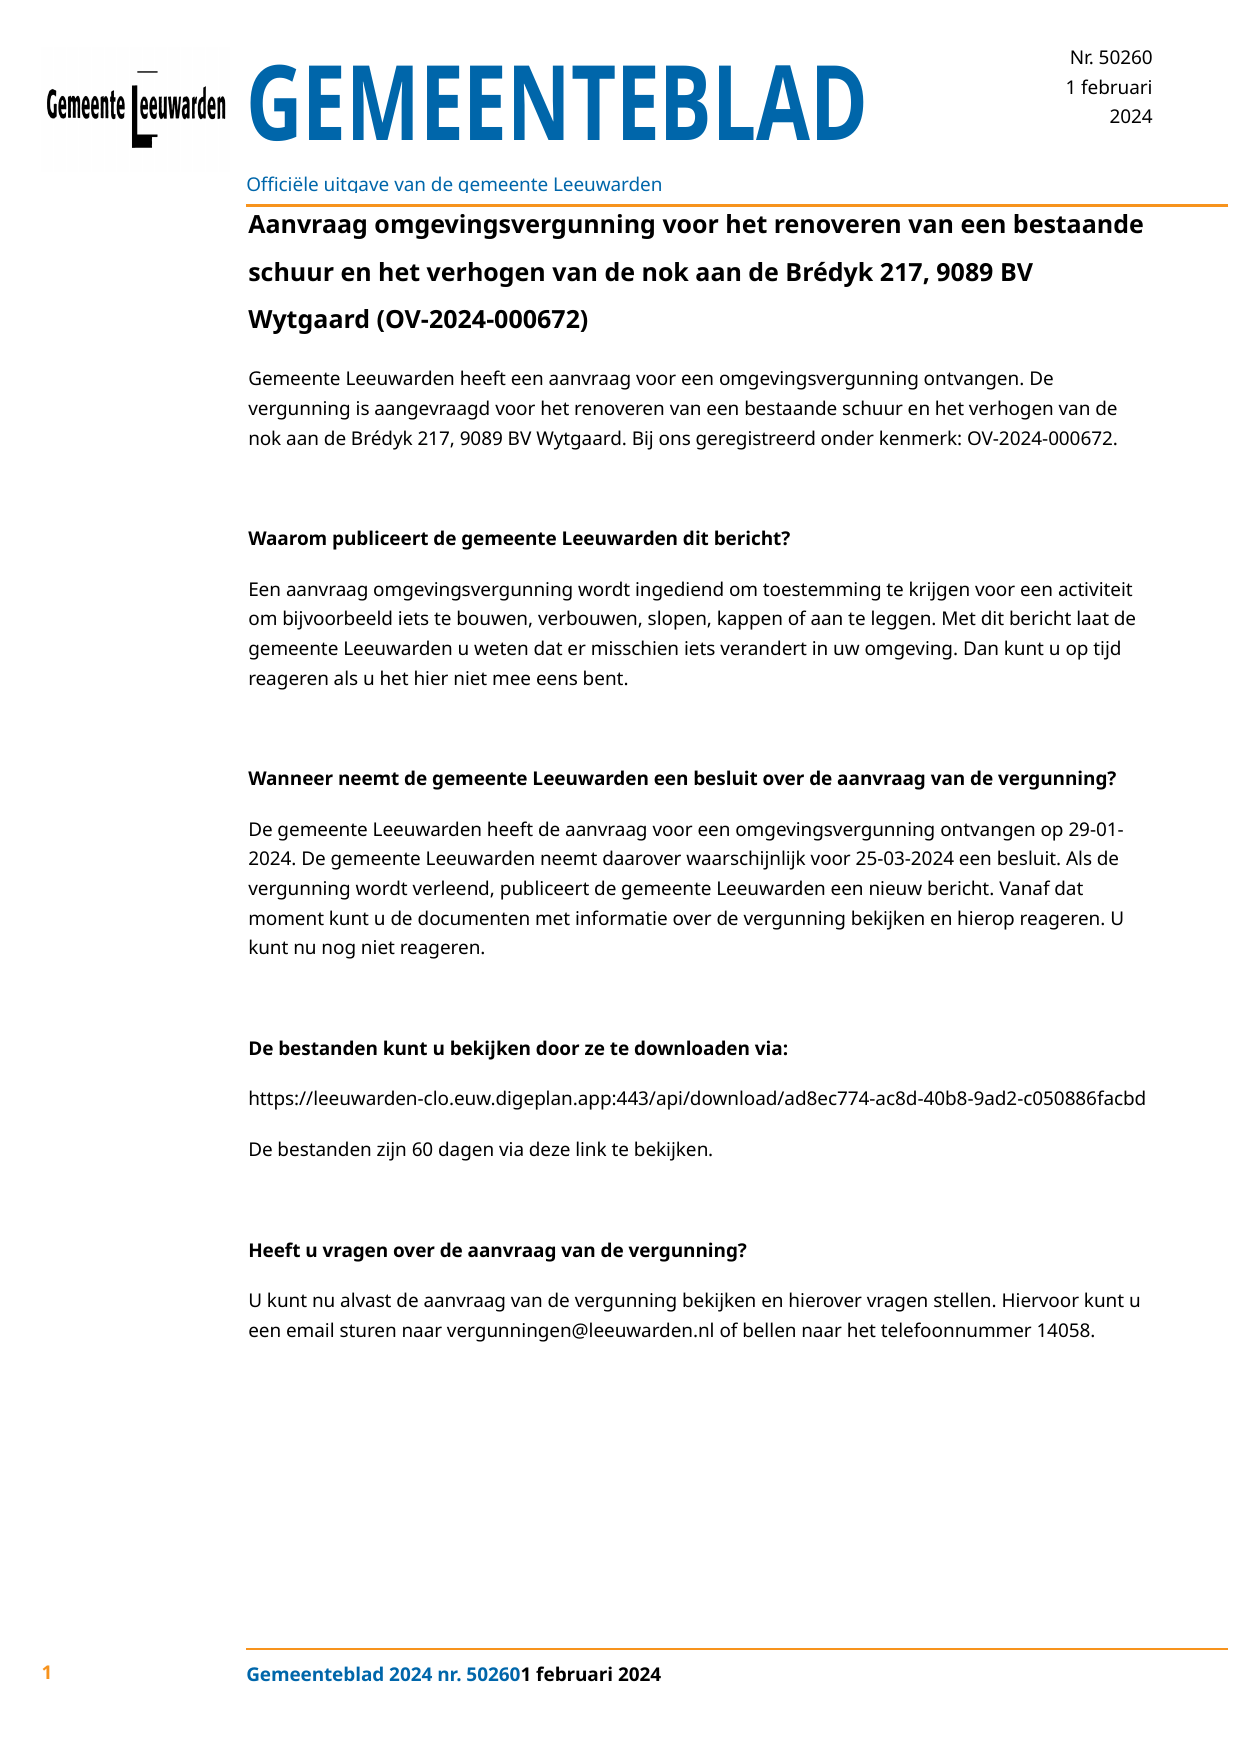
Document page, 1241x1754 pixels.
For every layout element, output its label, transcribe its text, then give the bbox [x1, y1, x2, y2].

text Wanneer neemt de gemeente Leeuwarden een besluit over de aanvraag van de vergunning? [248, 766, 1152, 791]
text De bestanden kunt u bekijken door ze te downloaden via: [248, 1035, 1152, 1061]
text De bestanden zijn 60 dagen via deze link te bekijken. [248, 1136, 1152, 1162]
picture [41, 47, 231, 172]
text De gemeente Leeuwarden heeft de aanvraag voor een omgevingsvergunning ontvangen op 29-01-2024. De gemeente Leeuwarden neemt daarover waarschijnlijk voor 25-03-2024 een besluit. Als de vergunning wordt verleend, publiceert de gemeente Leeuwarden een nieuw bericht. Vanaf dat moment kunt u de documenten met informatie over de vergunning bekijken en hierop reageren. U kunt nu nog niet reageren. [248, 816, 1152, 960]
text Heeft u vragen over de aanvraag van de vergunning? [248, 1237, 1152, 1262]
text Aanvraag omgevingsvergunning voor het renoveren van een bestaande schuur en het verhogen van de nok aan de Brédyk 217, 9089 BV Wytgaard (OV-2024-000672) [248, 207, 1152, 336]
text Een aanvraag omgevingsvergunning wordt ingediend om toestemming te krijgen voor een activiteit om bijvoorbeeld iets te bouwen, verbouwen, slopen, kappen of aan te leggen. Met dit bericht laat de gemeente Leeuwarden u weten dat er misschien iets verandert in uw omgeving. Dan kunt u op tijd reageren als u het hier niet mee eens bent. [248, 576, 1152, 690]
text Waarom publiceert de gemeente Leeuwarden dit bericht? [248, 526, 1152, 551]
text Gemeente Leeuwarden heeft een aanvraag voor een omgevingsvergunning ontvangen. De vergunning is aangevraagd voor het renoveren van een bestaande schuur en het verhogen van de nok aan de Brédyk 217, 9089 BV Wytgaard. Bij ons geregistreerd onder kenmerk: OV-2024-000672. [248, 366, 1152, 450]
text U kunt nu alvast de aanvraag van de vergunning bekijken en hierover vragen stellen. Hiervoor kunt u een email sturen naar vergunningen@leeuwarden.nl of bellen naar het telefoonnummer 14058. [248, 1287, 1152, 1342]
text https://leeuwarden-clo.euw.digeplan.app:443/api/download/ad8ec774-ac8d-40b8-9ad2-c050886facbd [248, 1086, 1152, 1111]
